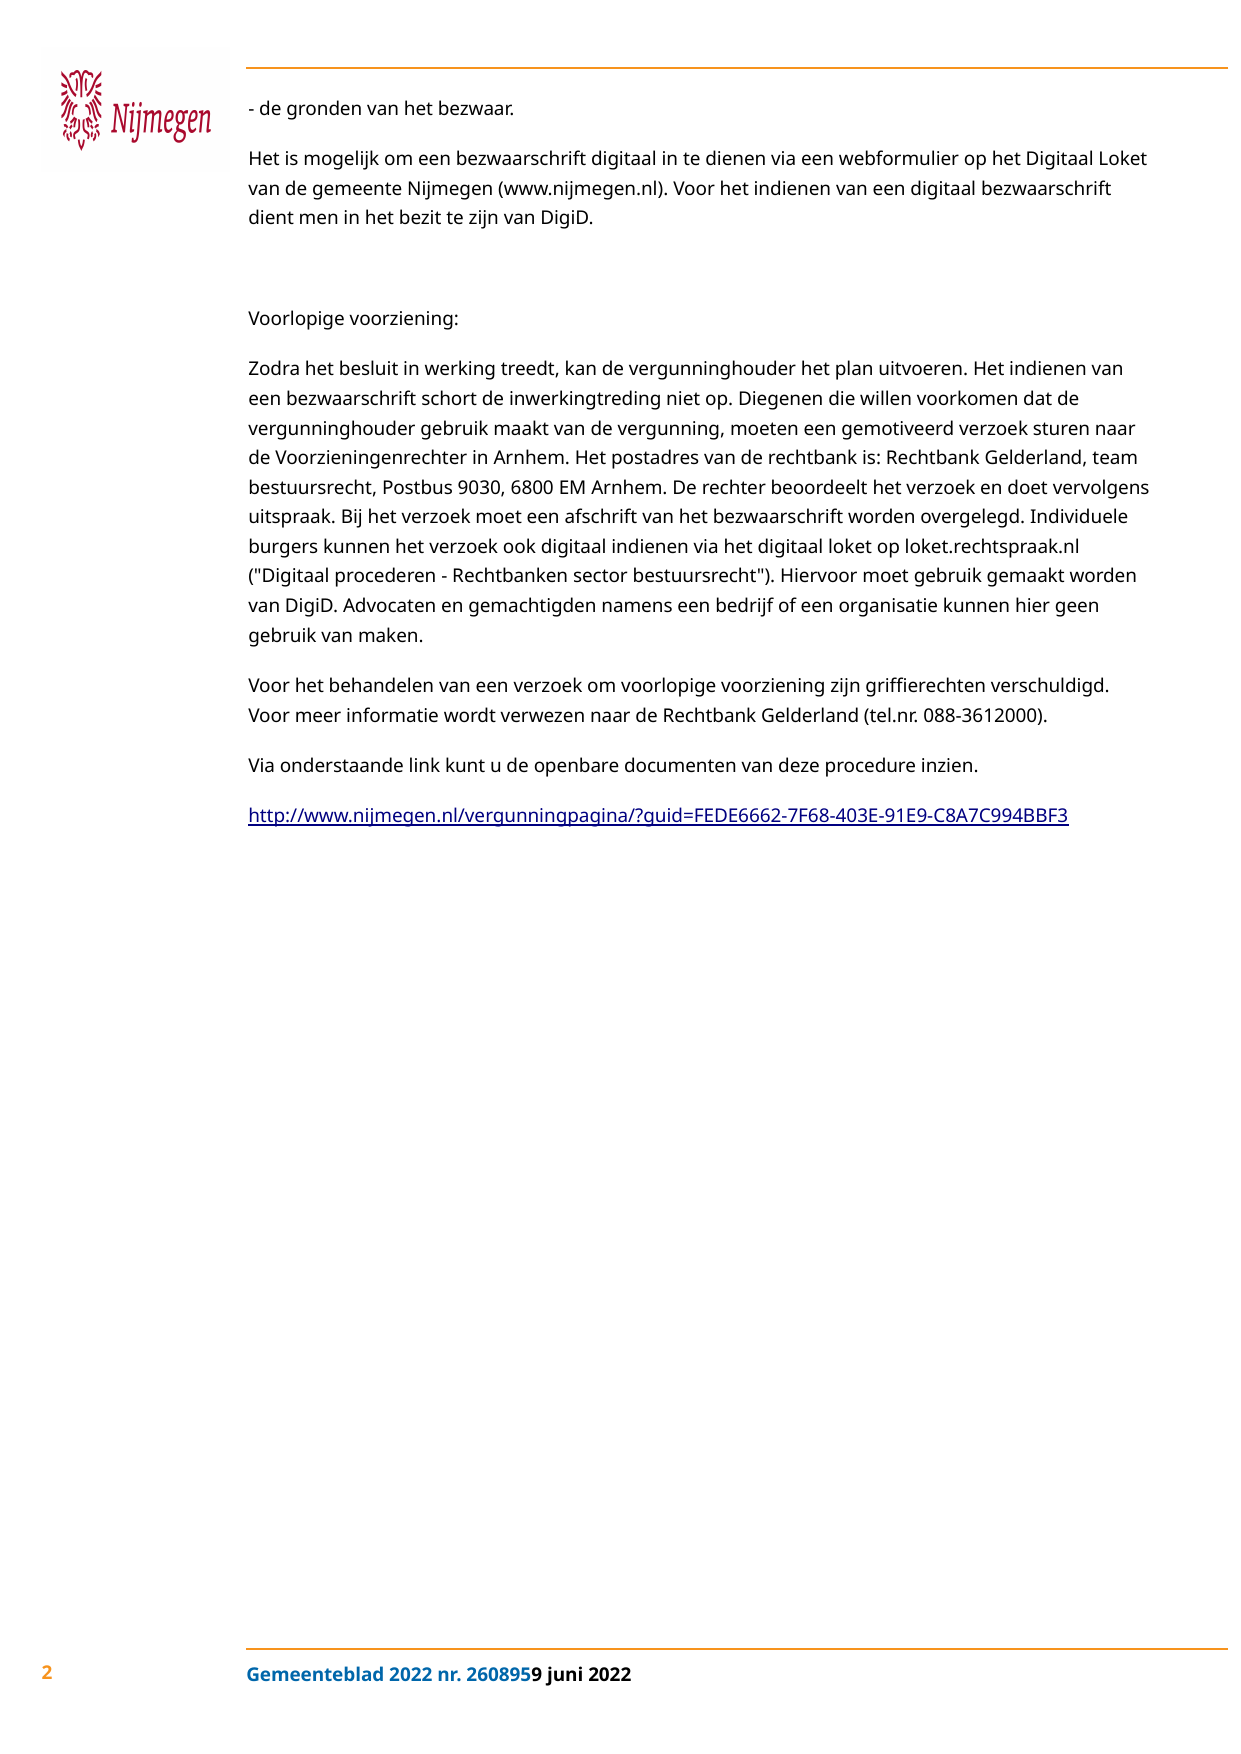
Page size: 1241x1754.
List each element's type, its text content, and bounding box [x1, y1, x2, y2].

text Het is mogelijk om een bezwaarschrift digitaal in te dienen via een webformulier op het Digitaal Loket van de gemeente Nijmegen (www.nijmegen.nl). Voor het indienen van een digitaal bezwaarschrift dient men in het bezit te zijn van DigiD. [248, 145, 1152, 230]
text - de gronden van het bezwaar. [248, 95, 1152, 121]
text Zodra het besluit in werking treedt, kan de vergunninghouder het plan uitvoeren. Het indienen van een bezwaarschrift schort de inwerkingtreding niet op. Diegenen die willen voorkomen dat de vergunninghouder gebruik maakt van de vergunning, moeten een gemotiveerd verzoek sturen naar de Voorzieningenrechter in Arnhem. Het postadres van de rechtbank is: Rechtbank Gelderland, team bestuursrecht, Postbus 9030, 6800 EM Arnhem. De rechter beoordeelt het verzoek en doet vervolgens uitspraak. Bij het verzoek moet een afschrift van het bezwaarschrift worden overgelegd. Individuele burgers kunnen het verzoek ook digitaal indienen via het digitaal loket op loket.rechtspraak.nl ("Digitaal procederen - Rechtbanken sector bestuursrecht"). Hiervoor moet gebruik gemaakt worden van DigiD. Advocaten en gemachtigden namens een bedrijf of een organisatie kunnen hier geen gebruik van maken. [248, 356, 1152, 648]
text http://www.nijmegen.nl/vergunningpagina/?guid=FEDE6662-7F68-403E-91E9-C8A7C994BBF3 [248, 803, 1152, 828]
text Via onderstaande link kunt u de openbare documenten van deze procedure inzien. [248, 752, 1152, 778]
text Voor het behandelen van een verzoek om voorlopige voorziening zijn griffierechten verschuldigd. Voor meer informatie wordt verwezen naar de Rechtbank Gelderland (tel.nr. 088-3612000). [248, 672, 1152, 728]
text Voorlopige voorziening: [248, 305, 1152, 331]
picture [41, 47, 231, 172]
